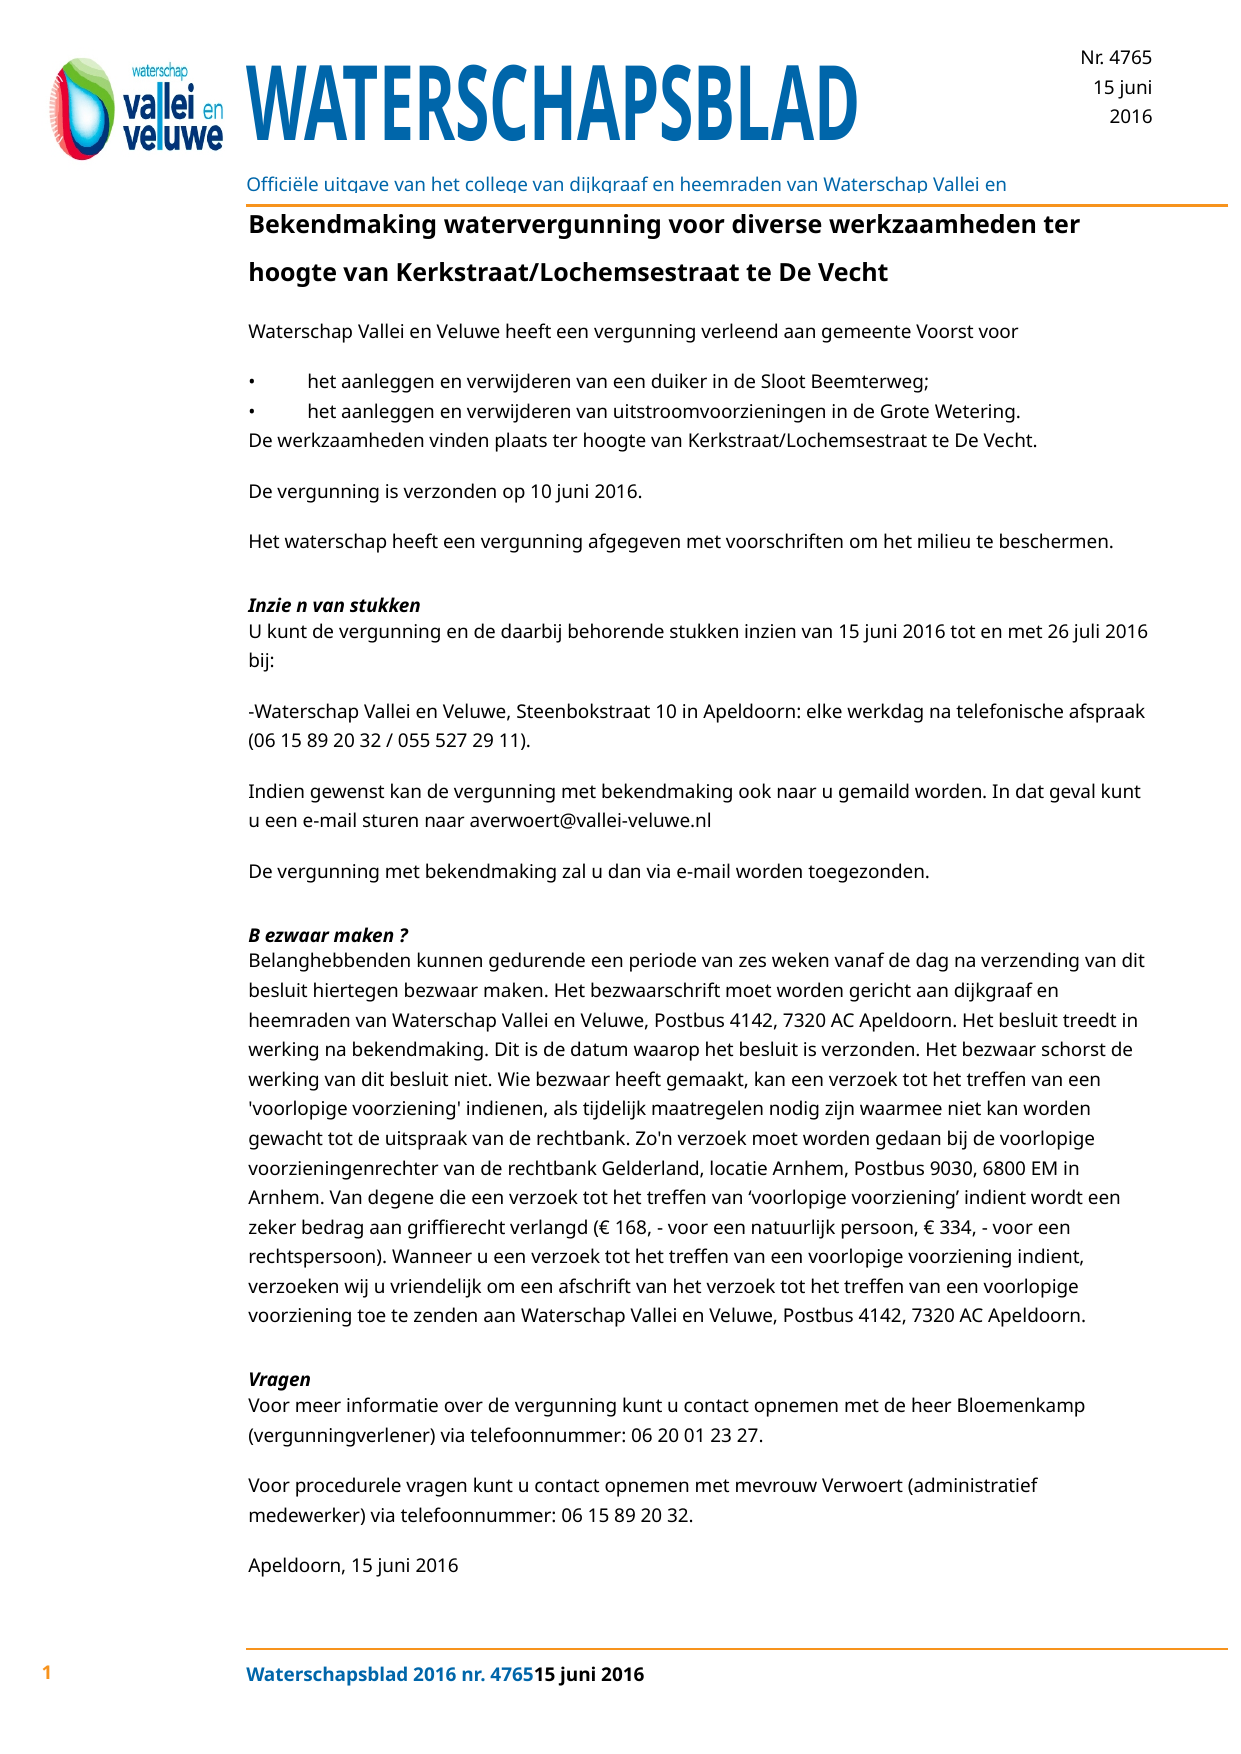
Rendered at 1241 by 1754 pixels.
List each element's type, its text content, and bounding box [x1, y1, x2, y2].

text Indien gewenst kan de vergunning met bekendmaking ook naar u gemaild worden. In dat geval kunt u een e-mail sturen naar averwoert@vallei-veluwe.nl [248, 778, 1152, 833]
text Waterschap Vallei en Veluwe heeft een vergunning verleend aan gemeente Voorst voor [248, 318, 1152, 344]
text Vragen [248, 1367, 1152, 1392]
text -Waterschap Vallei en Veluwe, Steenbokstraat 10 in Apeldoorn: elke werkdag na telefonische afspraak (06 15 89 20 32 / 055 527 29 11). [248, 698, 1152, 753]
list het aanleggen en verwijderen van een duiker in de Sloot Beemterweg; [248, 368, 1152, 394]
text Inzie n van stukken [248, 592, 1152, 618]
text Het waterschap heeft een vergunning afgegeven met voorschriften om het milieu te beschermen. [248, 528, 1152, 554]
text B ezwaar maken ? [248, 922, 1152, 948]
text Bekendmaking watervergunning voor diverse werkzaamheden ter hoogte van Kerkstraat/Lochemsestraat te De Vecht [248, 207, 1152, 288]
text De werkzaamheden vinden plaats ter hoogte van Kerkstraat/Lochemsestraat te De Vecht. [248, 427, 1152, 453]
text De vergunning met bekendmaking zal u dan via e-mail worden toegezonden. [248, 858, 1152, 884]
text Voor meer informatie over de vergunning kunt u contact opnemen met de heer Bloemenkamp (vergunningverlener) via telefoonnummer: 06 20 01 23 27. [248, 1392, 1152, 1448]
text U kunt de vergunning en de daarbij behorende stukken inzien van 15 juni 2016 tot en met 26 juli 2016 bij: [248, 618, 1152, 673]
picture [41, 47, 231, 172]
list het aanleggen en verwijderen van uitstroomvoorzieningen in de Grote Wetering. [248, 398, 1152, 424]
text Voor procedurele vragen kunt u contact opnemen met mevrouw Verwoert (administratief medewerker) via telefoonnummer: 06 15 89 20 32. [248, 1472, 1152, 1528]
text Belanghebbenden kunnen gedurende een periode van zes weken vanaf de dag na verzending van dit besluit hiertegen bezwaar maken. Het bezwaarschrift moet worden gericht aan dijkgraaf en heemraden van Waterschap Vallei en Veluwe, Postbus 4142, 7320 AC Apeldoorn. Het besluit treedt in werking na bekendmaking. Dit is de datum waarop het besluit is verzonden. Het bezwaar schorst de werking van dit besluit niet. Wie bezwaar heeft gemaakt, kan een verzoek tot het treffen van een 'voorlopige voorziening' indienen, als tijdelijk maatregelen nodig zijn waarmee niet kan worden gewacht tot de uitspraak van de rechtbank. Zo'n verzoek moet worden gedaan bij de voorlopige voorzieningenrechter van de rechtbank Gelderland, locatie Arnhem, Postbus 9030, 6800 EM in Arnhem. Van degene die een verzoek tot het treffen van ‘voorlopige voorziening’ indient wordt een zeker bedrag aan griffierecht verlangd (€ 168, - voor een natuurlijk persoon, € 334, - voor een rechtspersoon). Wanneer u een verzoek tot het treffen van een voorlopige voorziening indient, verzoeken wij u vriendelijk om een afschrift van het verzoek tot het treffen van een voorlopige voorziening toe te zenden aan Waterschap Vallei en Veluwe, Postbus 4142, 7320 AC Apeldoorn. [248, 948, 1152, 1328]
text Apeldoorn, 15 juni 2016 [248, 1552, 1152, 1578]
text De vergunning is verzonden op 10 juni 2016. [248, 478, 1152, 504]
